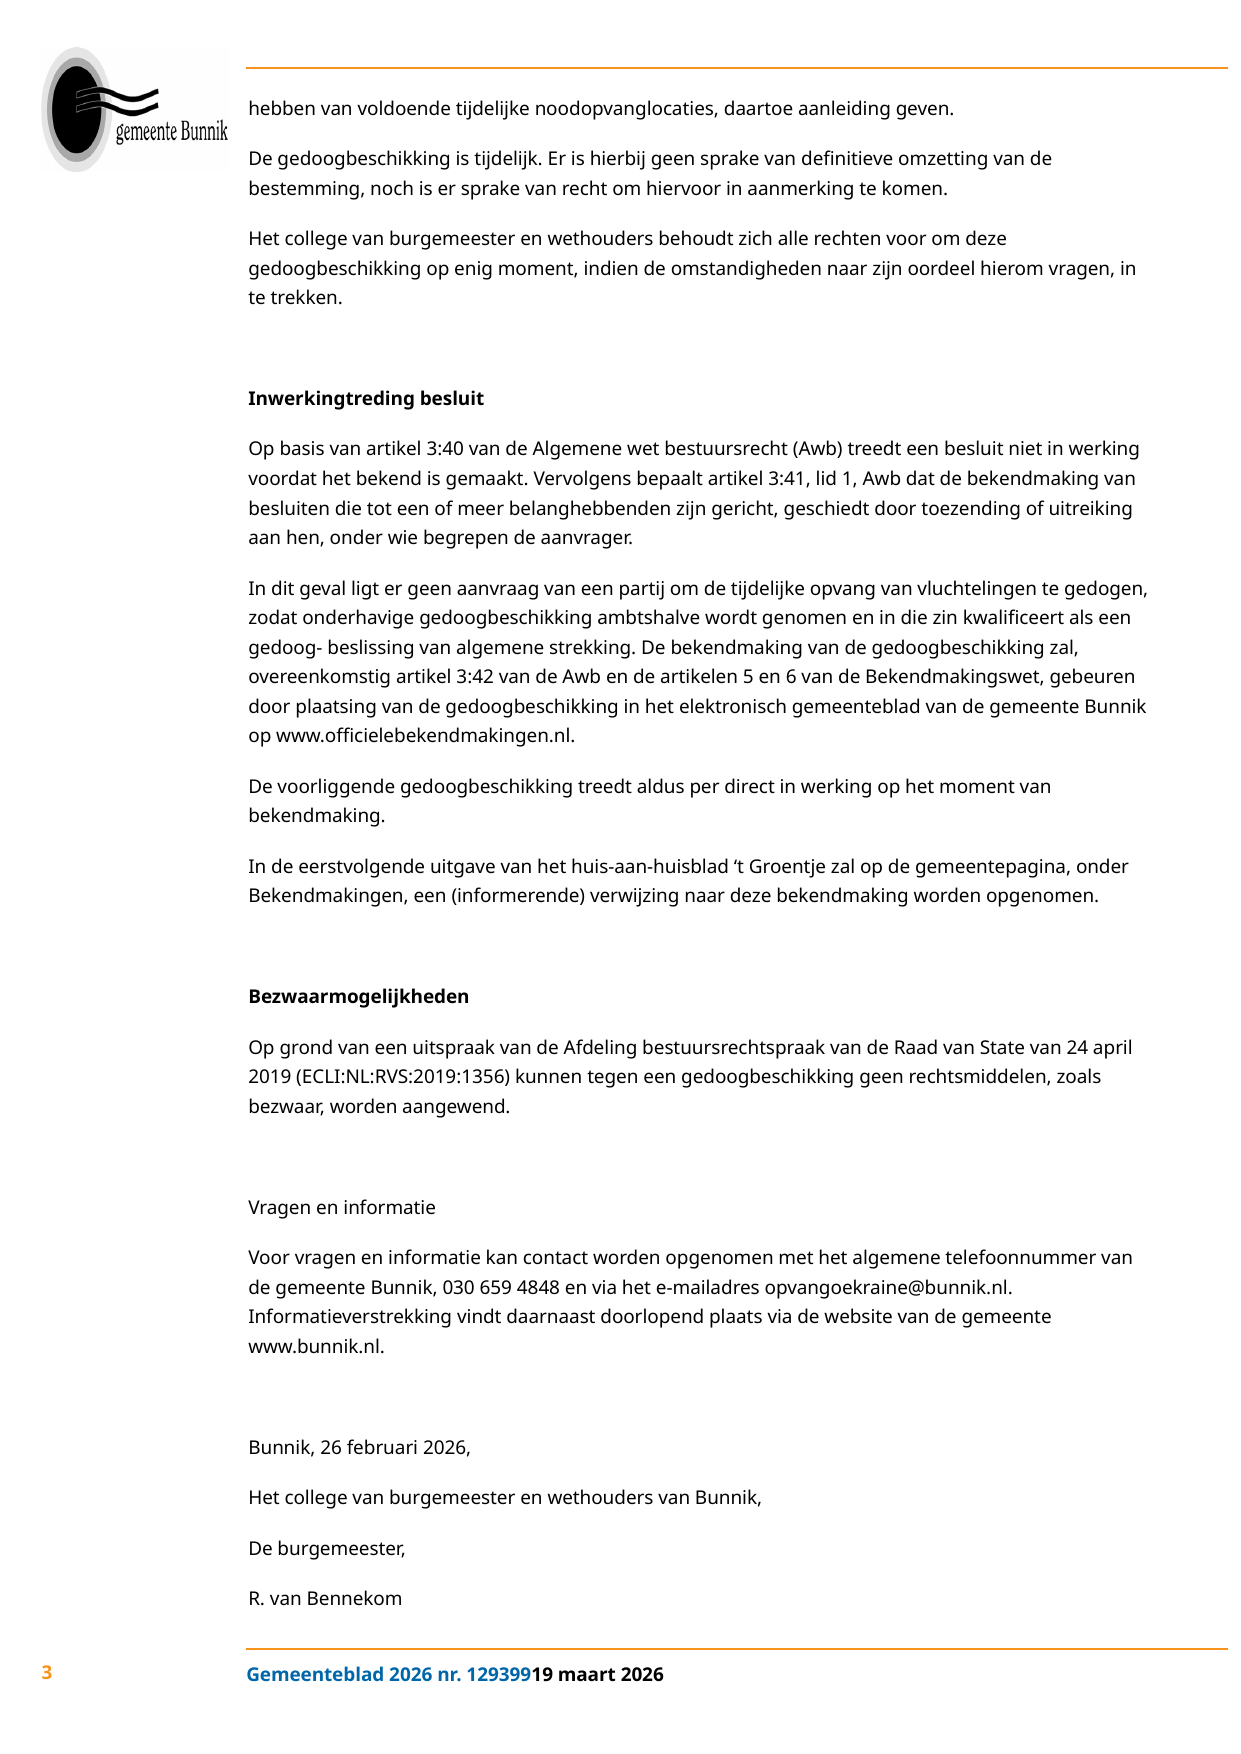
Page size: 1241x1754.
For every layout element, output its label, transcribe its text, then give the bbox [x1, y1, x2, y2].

text Vragen en informatie [248, 1194, 1152, 1220]
text Op grond van een uitspraak van de Afdeling bestuursrechtspraak van de Raad van State van 24 april 2019 (ECLI:NL:RVS:2019:1356) kunnen tegen een gedoogbeschikking geen rechtsmiddelen, zoals bezwaar, worden aangewend. [248, 1034, 1152, 1119]
text Inwerkingtreding besluit [248, 385, 1152, 411]
text Voor vragen en informatie kan contact worden opgenomen met het algemene telefoonnummer van de gemeente Bunnik, 030 659 4848 en via het e-mailadres opvangoekraine@bunnik.nl. Informatieverstrekking vindt daarnaast doorlopend plaats via de website van de gemeente www.bunnik.nl. [248, 1244, 1152, 1359]
text De voorliggende gedoogbeschikking treedt aldus per direct in werking op het moment van bekendmaking. [248, 773, 1152, 828]
text R. van Bennekom [248, 1585, 1152, 1611]
text Het college van burgemeester en wethouders behoudt zich alle rechten voor om deze gedoogbeschikking op enig moment, indien de omstandigheden naar zijn oordeel hierom vragen, in te trekken. [248, 225, 1152, 310]
picture [41, 47, 231, 172]
text Bezwaarmogelijkheden [248, 983, 1152, 1009]
text In dit geval ligt er geen aanvraag van een partij om de tijdelijke opvang van vluchtelingen te gedogen, zodat onderhavige gedoogbeschikking ambtshalve wordt genomen en in die zin kwalificeert als een gedoog- beslissing van algemene strekking. De bekendmaking van de gedoogbeschikking zal, overeenkomstig artikel 3:42 van de Awb en de artikelen 5 en 6 van de Bekendmakingswet, gebeuren door plaatsing van de gedoogbeschikking in het elektronisch gemeenteblad van de gemeente Bunnik op www.officielebekendmakingen.nl. [248, 575, 1152, 748]
text In de eerstvolgende uitgave van het huis-aan-huisblad ‘t Groentje zal op de gemeentepagina, onder Bekendmakingen, een (informerende) verwijzing naar deze bekendmaking worden opgenomen. [248, 853, 1152, 908]
text Op basis van artikel 3:40 van de Algemene wet bestuursrecht (Awb) treedt een besluit niet in werking voordat het bekend is gemaakt. Vervolgens bepaalt artikel 3:41, lid 1, Awb dat de bekendmaking van besluiten die tot een of meer belanghebbenden zijn gericht, geschiedt door toezending of uitreiking aan hen, onder wie begrepen de aanvrager. [248, 436, 1152, 550]
text Het college van burgemeester en wethouders van Bunnik, [248, 1484, 1152, 1510]
text hebben van voldoende tijdelijke noodopvanglocaties, daartoe aanleiding geven. [248, 95, 1152, 121]
text Bunnik, 26 februari 2026, [248, 1434, 1152, 1460]
text De burgemeester, [248, 1535, 1152, 1561]
text De gedoogbeschikking is tijdelijk. Er is hierbij geen sprake van definitieve omzetting van de bestemming, noch is er sprake van recht om hiervoor in aanmerking te komen. [248, 145, 1152, 201]
